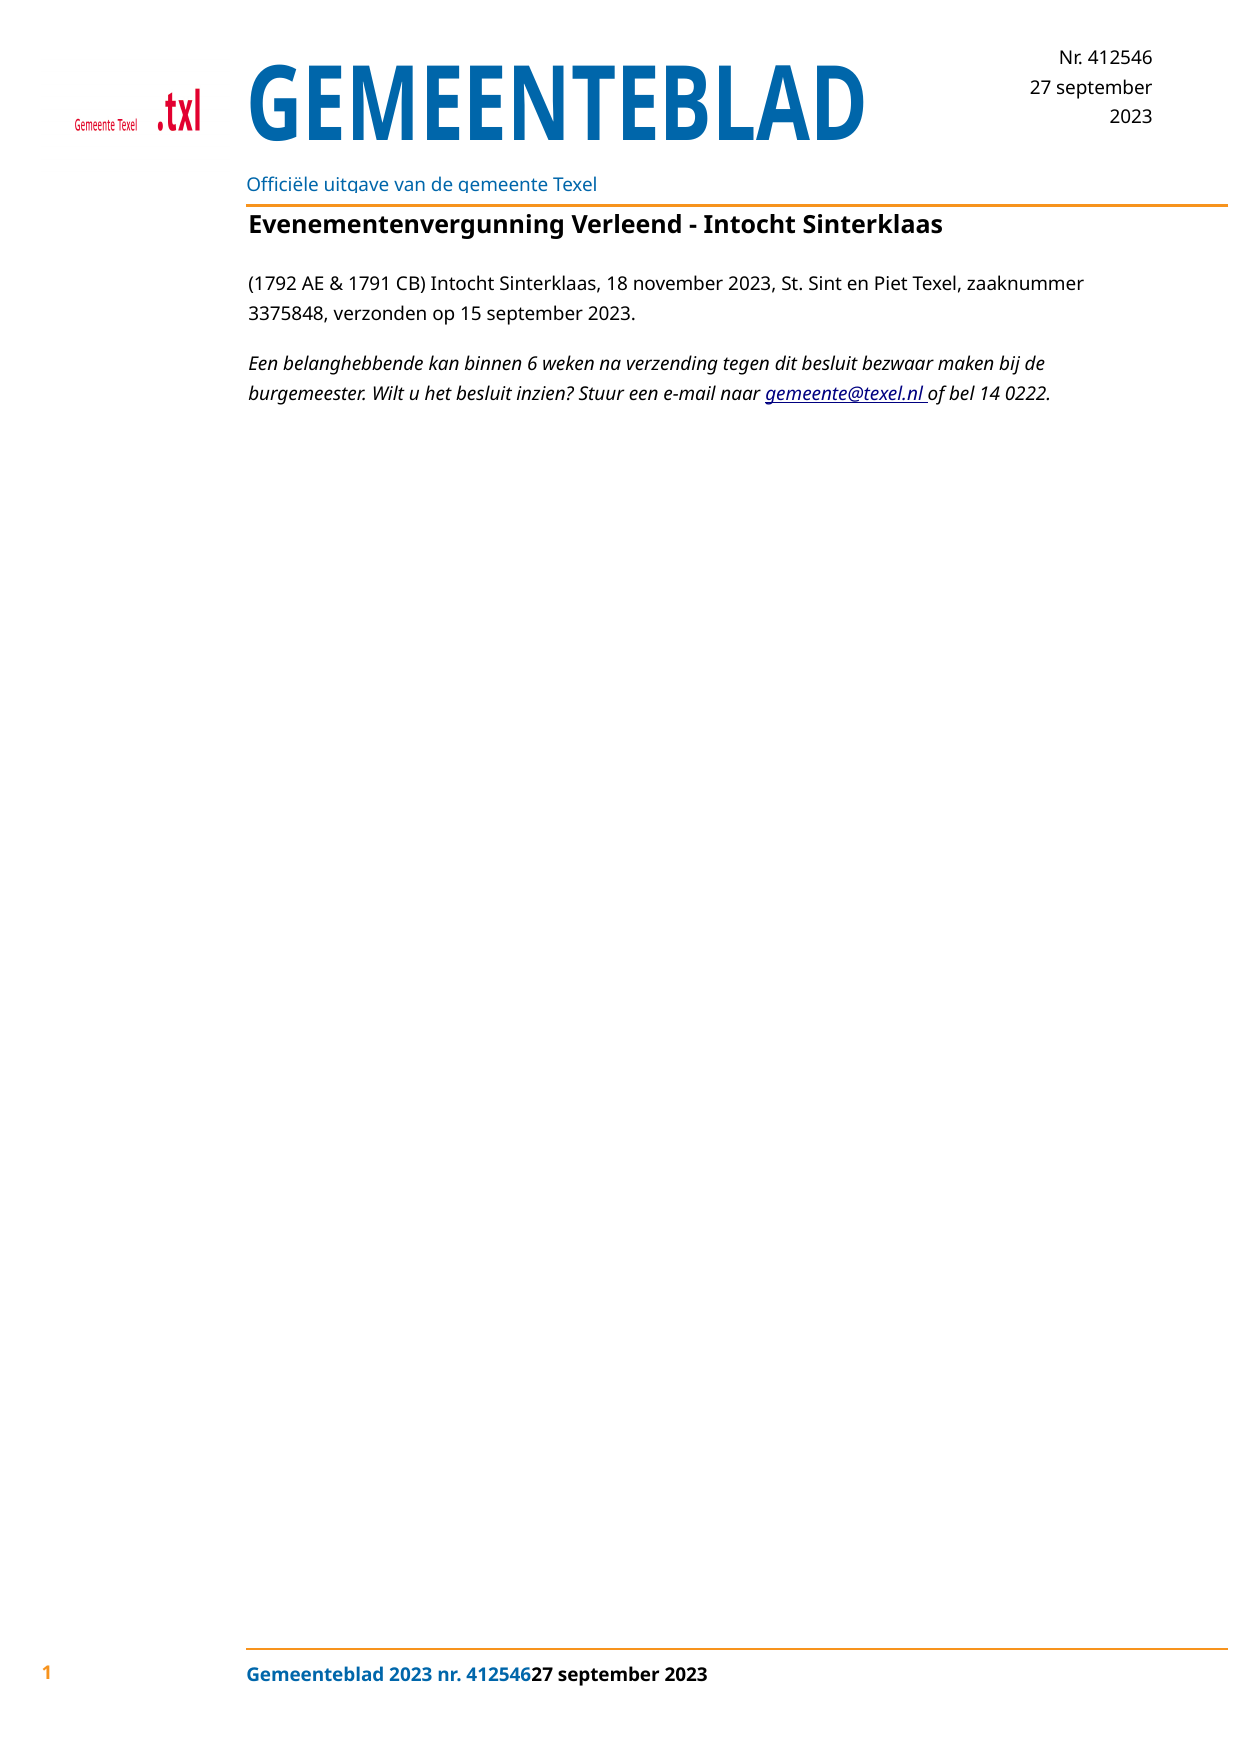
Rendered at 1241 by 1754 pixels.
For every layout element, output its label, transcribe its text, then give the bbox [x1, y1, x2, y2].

text (1792 AE & 1791 CB) Intocht Sinterklaas, 18 november 2023, St. Sint en Piet Texel, zaaknummer 3375848, verzonden op 15 september 2023. [248, 270, 1152, 326]
text Evenementenvergunning Verleend - Intocht Sinterklaas [248, 207, 1152, 241]
text Een belanghebbende kan binnen 6 weken na verzending tegen dit besluit bezwaar maken bij de burgemeester. Wilt u het besluit inzien? Stuur een e-mail naar gemeente@texel.nl of bel 14 0222. [248, 350, 1152, 406]
picture [41, 47, 231, 172]
